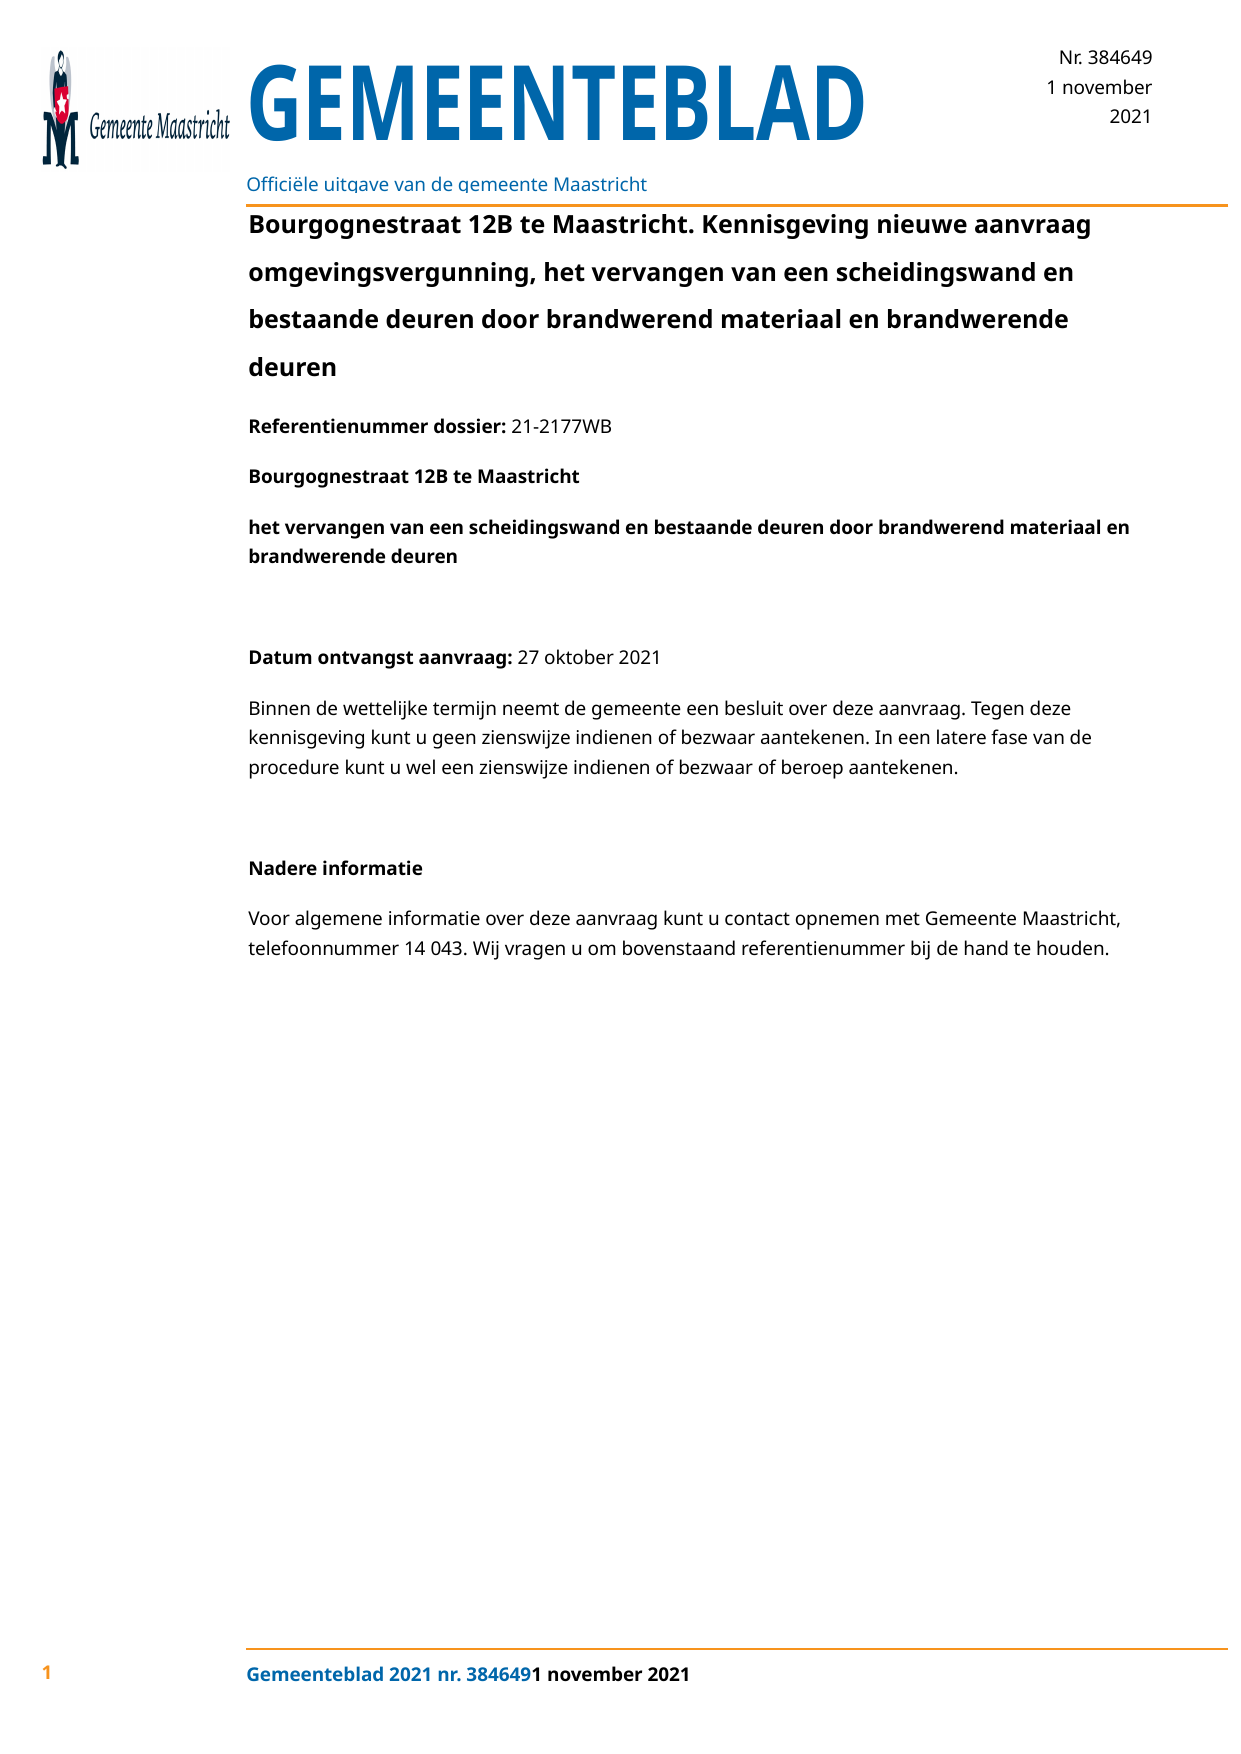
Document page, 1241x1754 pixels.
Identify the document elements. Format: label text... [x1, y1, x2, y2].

text Binnen de wettelijke termijn neemt de gemeente een besluit over deze aanvraag. Tegen deze kennisgeving kunt u geen zienswijze indienen of bezwaar aantekenen. In een latere fase van de procedure kunt u wel een zienswijze indienen of bezwaar of beroep aantekenen. [248, 695, 1152, 780]
text Datum ontvangst aanvraag: 27 oktober 2021 [248, 644, 1152, 670]
text Referentienummer dossier: 21-2177WB [248, 413, 1152, 439]
text Voor algemene informatie over deze aanvraag kunt u contact opnemen met Gemeente Maastricht, telefoonnummer 14 043. Wij vragen u om bovenstaand referentienummer bij de hand te houden. [248, 905, 1152, 961]
text het vervangen van een scheidingswand en bestaande deuren door brandwerend materiaal en brandwerende deuren [248, 514, 1152, 569]
text Bourgognestraat 12B te Maastricht. Kennisgeving nieuwe aanvraag omgevingsvergunning, het vervangen van een scheidingswand en bestaande deuren door brandwerend materiaal en brandwerende deuren [248, 207, 1152, 384]
text Bourgognestraat 12B te Maastricht [248, 463, 1152, 489]
picture [41, 47, 231, 172]
text Nadere informatie [248, 855, 1152, 881]
